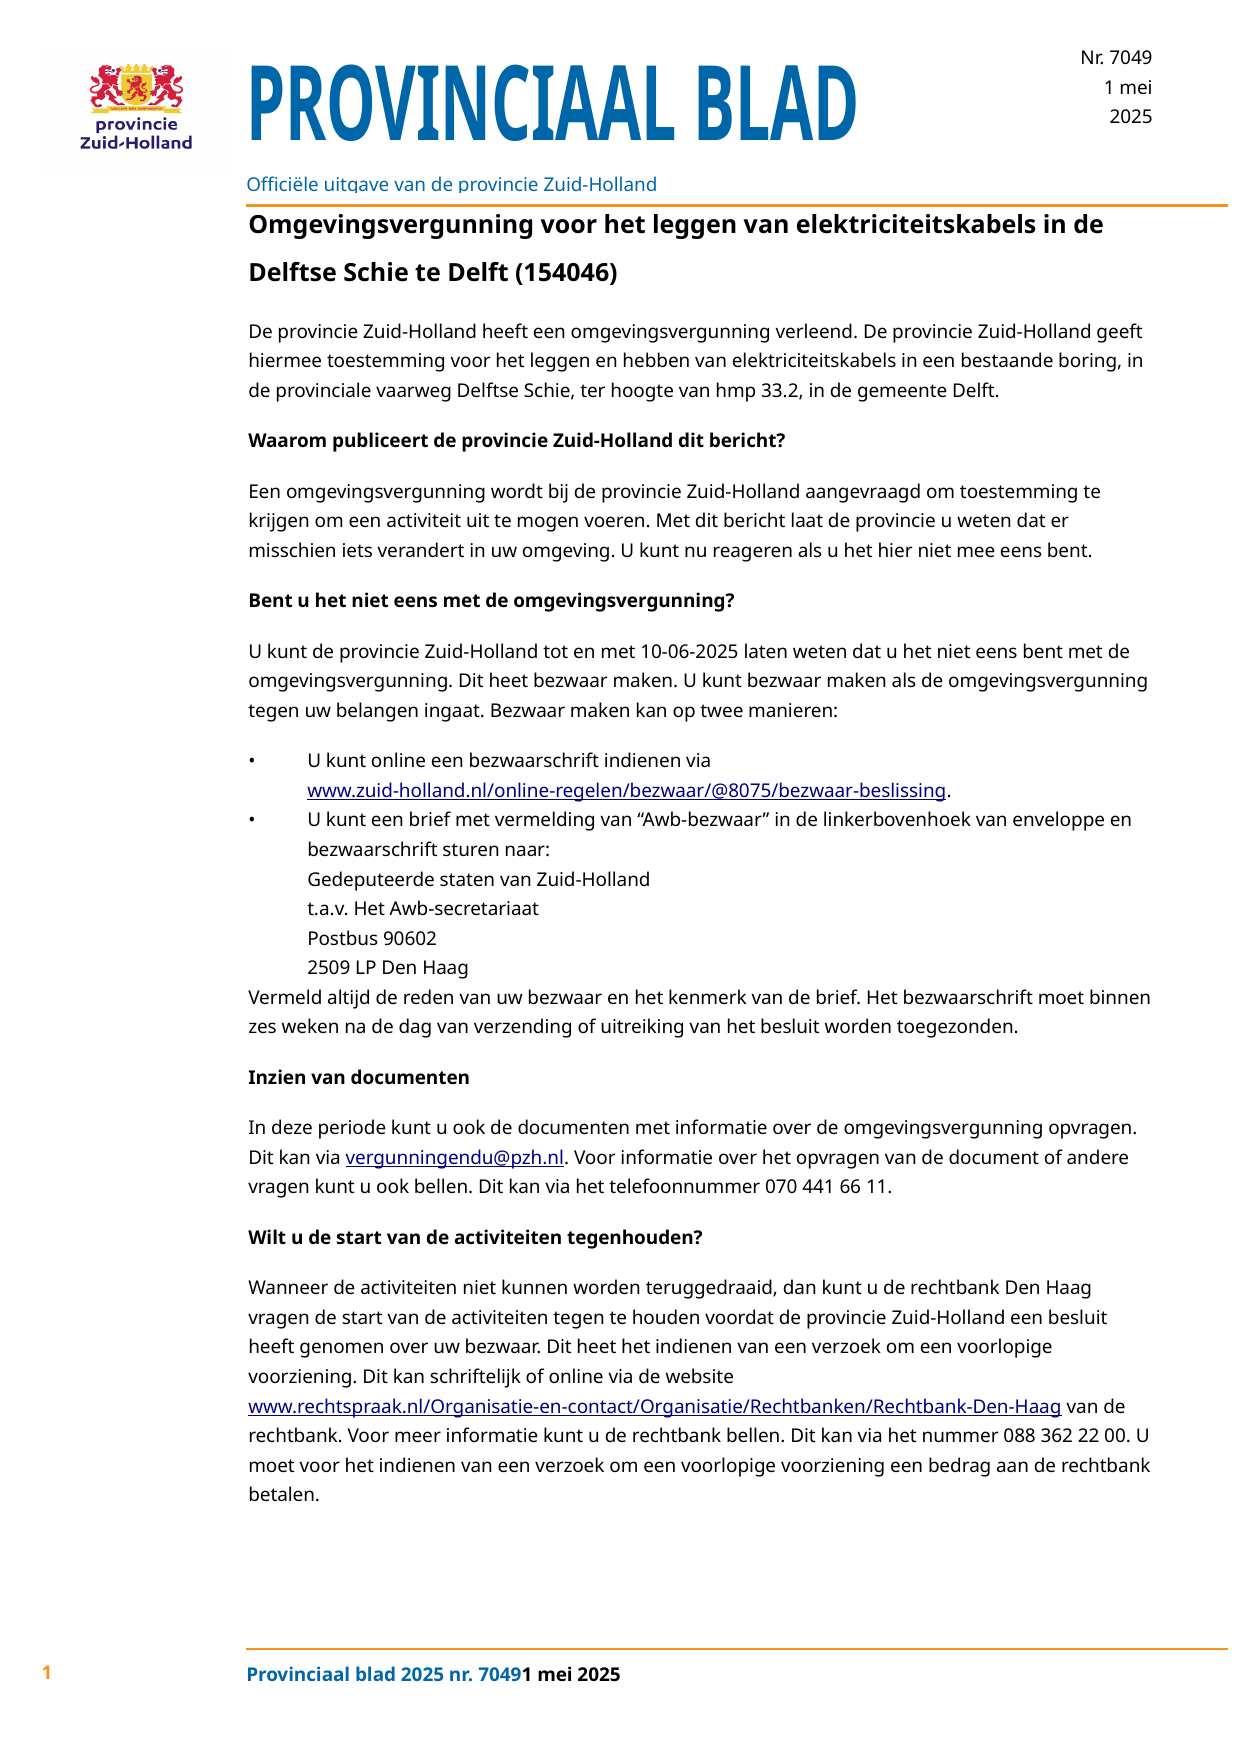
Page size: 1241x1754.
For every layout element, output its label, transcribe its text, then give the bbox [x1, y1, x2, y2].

picture [41, 47, 231, 172]
text In deze periode kunt u ook de documenten met informatie over de omgevingsvergunning opvragen. Dit kan via vergunningendu@pzh.nl. Voor informatie over het opvragen van de document of andere vragen kunt u ook bellen. Dit kan via het telefoonnummer 070 441 66 11. [248, 1114, 1152, 1199]
text Vermeld altijd de reden van uw bezwaar en het kenmerk van de brief. Het bezwaarschrift moet binnen zes weken na de dag van verzending of uitreiking van het besluit worden toegezonden. [248, 984, 1152, 1039]
list Gedeputeerde staten van Zuid-Holland [248, 866, 1152, 892]
list 2509 LP Den Haag [248, 954, 1152, 980]
text Inzien van documenten [248, 1064, 1152, 1090]
list U kunt online een bezwaarschrift indienen via www.zuid-holland.nl/online-regelen/bezwaar/@8075/bezwaar-beslissing. [248, 747, 1152, 803]
text De provincie Zuid-Holland heeft een omgevingsvergunning verleend. De provincie Zuid-Holland geeft hiermee toestemming voor het leggen en hebben van elektriciteitskabels in een bestaande boring, in de provinciale vaarweg Delftse Schie, ter hoogte van hmp 33.2, in de gemeente Delft. [248, 318, 1152, 403]
text Wilt u de start van de activiteiten tegenhouden? [248, 1224, 1152, 1250]
text Omgevingsvergunning voor het leggen van elektriciteitskabels in de Delftse Schie te Delft (154046) [248, 207, 1152, 288]
text Een omgevingsvergunning wordt bij de provincie Zuid-Holland aangevraagd om toestemming te krijgen om een activiteit uit te mogen voeren. Met dit bericht laat de provincie u weten dat er misschien iets verandert in uw omgeving. U kunt nu reageren als u het hier niet mee eens bent. [248, 478, 1152, 563]
text Waarom publiceert de provincie Zuid-Holland dit bericht? [248, 427, 1152, 453]
list Postbus 90602 [248, 925, 1152, 951]
list t.a.v. Het Awb-secretariaat [248, 895, 1152, 921]
text Bent u het niet eens met de omgevingsvergunning? [248, 587, 1152, 613]
text U kunt de provincie Zuid-Holland tot en met 10-06-2025 laten weten dat u het niet eens bent met de omgevingsvergunning. Dit heet bezwaar maken. U kunt bezwaar maken als de omgevingsvergunning tegen uw belangen ingaat. Bezwaar maken kan op twee manieren: [248, 638, 1152, 723]
list U kunt een brief met vermelding van “Awb-bezwaar” in de linkerbovenhoek van enveloppe en bezwaarschrift sturen naar: [248, 807, 1152, 862]
text Wanneer de activiteiten niet kunnen worden teruggedraaid, dan kunt u de rechtbank Den Haag vragen de start van de activiteiten tegen te houden voordat de provincie Zuid-Holland een besluit heeft genomen over uw bezwaar. Dit heet het indienen van een verzoek om een voorlopige voorziening. Dit kan schriftelijk of online via de website www.rechtspraak.nl/Organisatie-en-contact/Organisatie/Rechtbanken/Rechtbank-Den-Haag van de rechtbank. Voor meer informatie kunt u de rechtbank bellen. Dit kan via het nummer 088 362 22 00. U moet voor het indienen van een verzoek om een voorlopige voorziening een bedrag aan de rechtbank betalen. [248, 1274, 1152, 1507]
